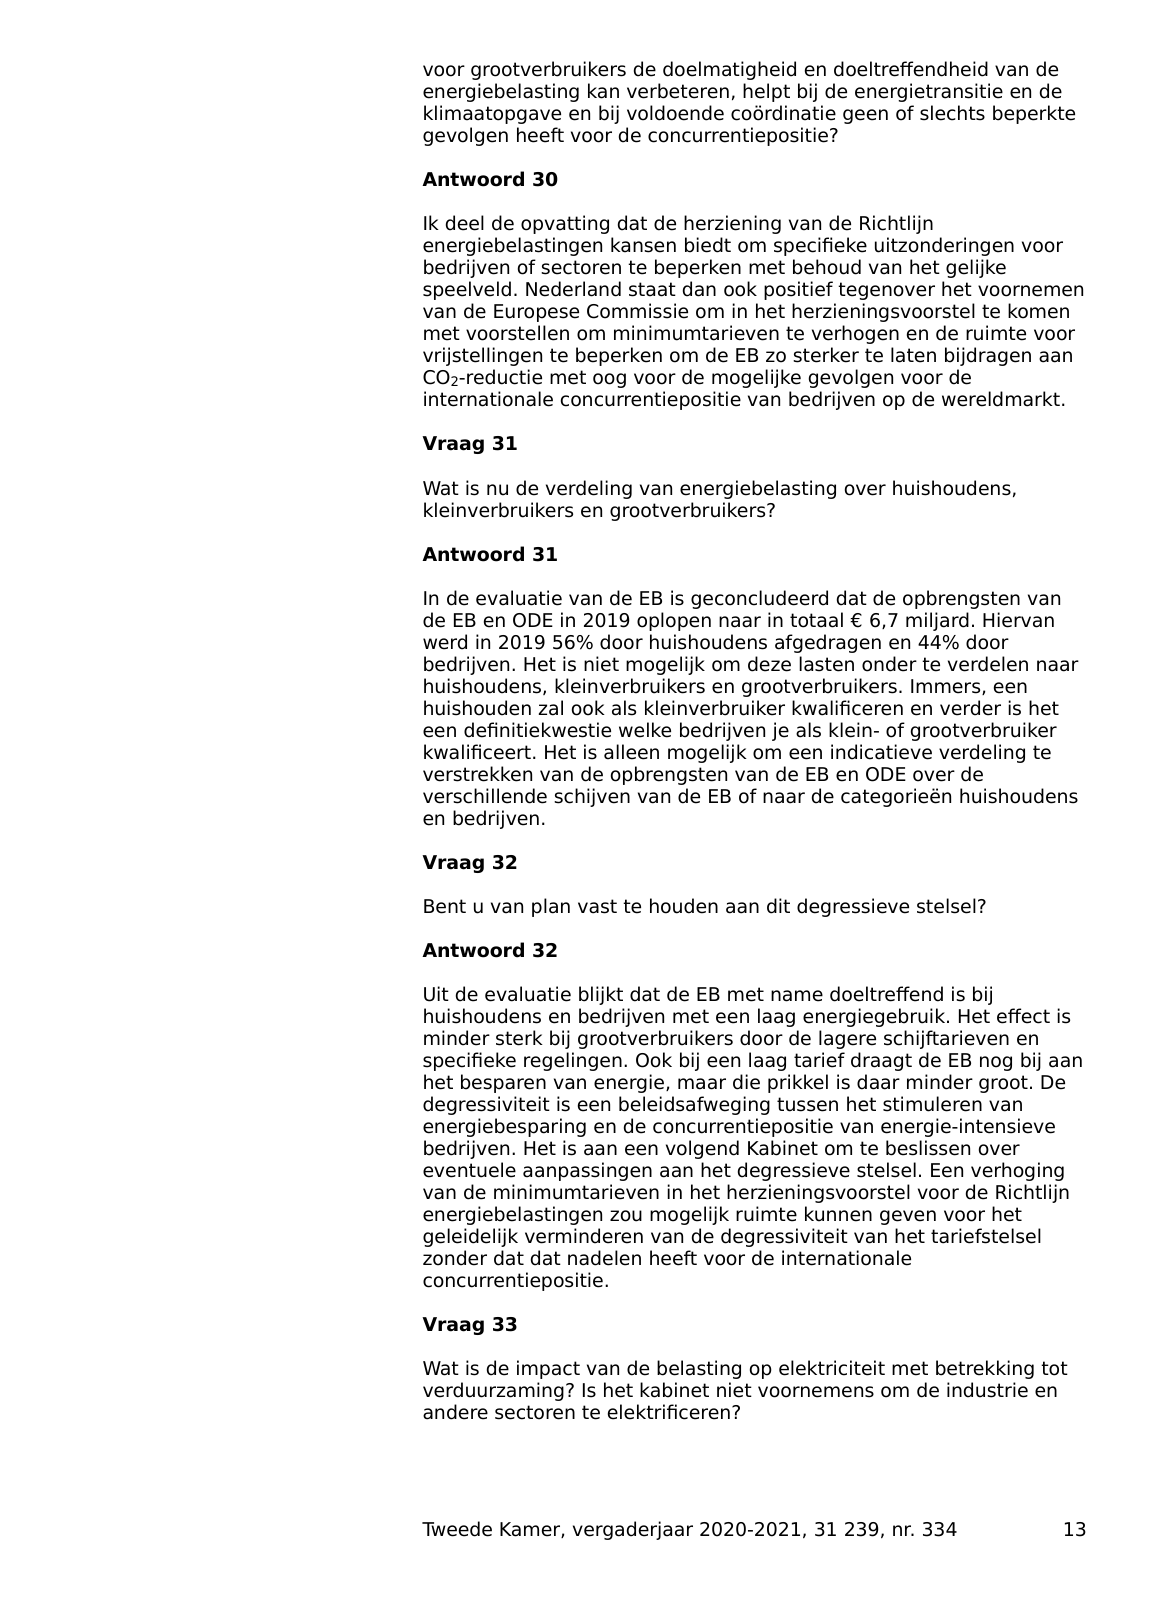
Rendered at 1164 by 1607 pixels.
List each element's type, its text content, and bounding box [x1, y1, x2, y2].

subtitle Vraag 33 [422, 1314, 1087, 1336]
text Wat is de impact van de belasting op elektriciteit met betrekking tot verduurzaming? Is het kabinet niet voornemens om de industrie en andere sectoren te elektrificeren? [422, 1358, 1087, 1424]
subtitle Antwoord 30 [422, 169, 1087, 191]
subtitle Antwoord 31 [422, 544, 1087, 566]
text Uit de evaluatie blijkt dat de EB met name doeltreffend is bij huishoudens en bedrijven met een laag energiegebruik. Het effect is minder sterk bij grootverbruikers door de lagere schijftarieven en specifieke regelingen. Ook bij een laag tarief draagt de EB nog bij aan het besparen van energie, maar die prikkel is daar minder groot. De degressiviteit is een beleidsafweging tussen het stimuleren van energiebesparing en de concurrentiepositie van energie-intensieve bedrijven. Het is aan een volgend Kabinet om te beslissen over eventuele aanpassingen aan het degressieve stelsel. Een verhoging van de minimumtarieven in het herzieningsvoorstel voor de Richtlijn energiebelastingen zou mogelijk ruimte kunnen geven voor het geleidelijk verminderen van de degressiviteit van het tariefstelsel zonder dat dat nadelen heeft voor de internationale concurrentiepositie. [422, 984, 1087, 1292]
text Bent u van plan vast te houden aan dit degressieve stelsel? [422, 896, 1087, 918]
text In de evaluatie van de EB is geconcludeerd dat de opbrengsten van de EB en ODE in 2019 oplopen naar in totaal € 6,7 miljard. Hiervan werd in 2019 56% door huishoudens afgedragen en 44% door bedrijven. Het is niet mogelijk om deze lasten onder te verdelen naar huishoudens, kleinverbruikers en grootverbruikers. Immers, een huishouden zal ook als kleinverbruiker kwalificeren en verder is het een definitiekwestie welke bedrijven je als klein- of grootverbruiker kwalificeert. Het is alleen mogelijk om een indicatieve verdeling te verstrekken van de opbrengsten van de EB en ODE over de verschillende schijven van de EB of naar de categorieën huishoudens en bedrijven. [422, 588, 1087, 829]
text Wat is nu de verdeling van energiebelasting over huishoudens, kleinverbruikers en grootverbruikers? [422, 477, 1087, 521]
subtitle Antwoord 32 [422, 940, 1087, 962]
text Ik deel de opvatting dat de herziening van de Richtlijn energiebelastingen kansen biedt om specifieke uitzonderingen voor bedrijven of sectoren te beperken met behoud van het gelijke speelveld. Nederland staat dan ook positief tegenover het voornemen van de Europese Commissie om in het herzieningsvoorstel te komen met voorstellen om minimumtarieven te verhogen en de ruimte voor vrijstellingen te beperken om de EB zo sterker te laten bijdragen aan CO2-reductie met oog voor de mogelijke gevolgen voor de internationale concurrentiepositie van bedrijven op de wereldmarkt. [422, 213, 1087, 411]
text voor grootverbruikers de doelmatigheid en doeltreffendheid van de energiebelasting kan verbeteren, helpt bij de energietransitie en de klimaatopgave en bij voldoende coördinatie geen of slechts beperkte gevolgen heeft voor de concurrentiepositie? [422, 59, 1087, 147]
subtitle Vraag 32 [422, 852, 1087, 874]
subtitle Vraag 31 [422, 433, 1087, 455]
